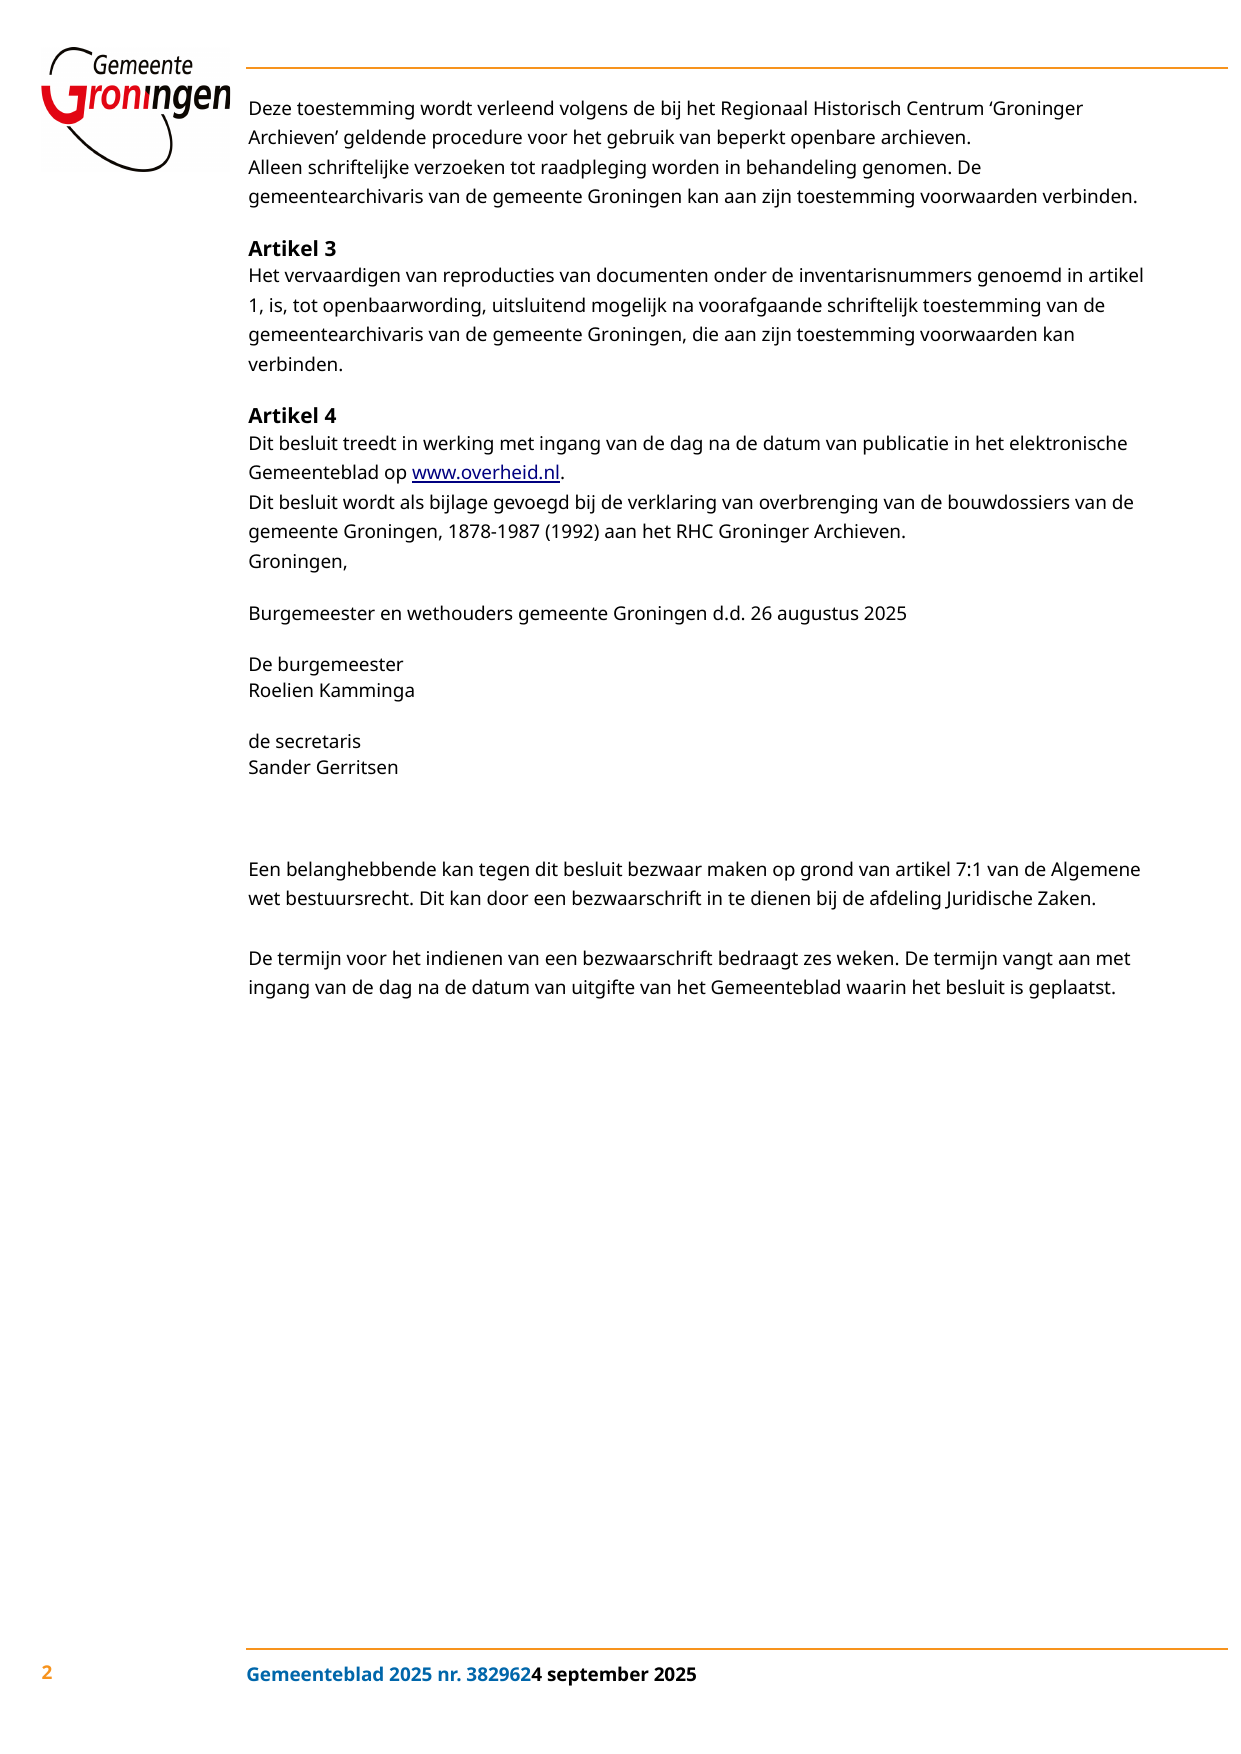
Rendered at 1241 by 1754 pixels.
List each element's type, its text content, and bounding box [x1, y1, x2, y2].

text Artikel 3 [248, 234, 1152, 262]
text de secretaris [248, 728, 1152, 754]
text Sander Gerritsen [248, 754, 1152, 780]
text Groningen, [248, 548, 1152, 574]
text De burgemeester [248, 651, 1152, 677]
text Artikel 4 [248, 402, 1152, 430]
picture [41, 47, 231, 172]
text Het vervaardigen van reproducties van documenten onder de inventarisnummers genoemd in artikel 1, is, tot openbaarwording, uitsluitend mogelijk na voorafgaande schriftelijk toestemming van de gemeentearchivaris van de gemeente Groningen, die aan zijn toestemming voorwaarden kan verbinden. [248, 262, 1152, 377]
text Dit besluit wordt als bijlage gevoegd bij de verklaring van overbrenging van de bouwdossiers van de gemeente Groningen, 1878-1987 (1992) aan het RHC Groninger Archieven. [248, 489, 1152, 544]
text Deze toestemming wordt verleend volgens de bij het Regionaal Historisch Centrum ‘Groninger Archieven’ geldende procedure voor het gebruik van beperkt openbare archieven. [248, 95, 1152, 150]
text Een belanghebbende kan tegen dit besluit bezwaar maken op grond van artikel 7:1 van de Algemene wet bestuursrecht. Dit kan door een bezwaarschrift in te dienen bij de afdeling Juridische Zaken. [248, 856, 1152, 911]
text Dit besluit treedt in werking met ingang van de dag na de datum van publicatie in het elektronische Gemeenteblad op www.overheid.nl. [248, 430, 1152, 485]
text Roelien Kamminga [248, 677, 1152, 703]
text De termijn voor het indienen van een bezwaarschrift bedraagt zes weken. De termijn vangt aan met ingang van de dag na de datum van uitgifte van het Gemeenteblad waarin het besluit is geplaatst. [248, 945, 1152, 1000]
text Burgemeester en wethouders gemeente Groningen d.d. 26 augustus 2025 [248, 600, 1152, 626]
text Alleen schriftelijke verzoeken tot raadpleging worden in behandeling genomen. De gemeentearchivaris van de gemeente Groningen kan aan zijn toestemming voorwaarden verbinden. [248, 154, 1152, 209]
